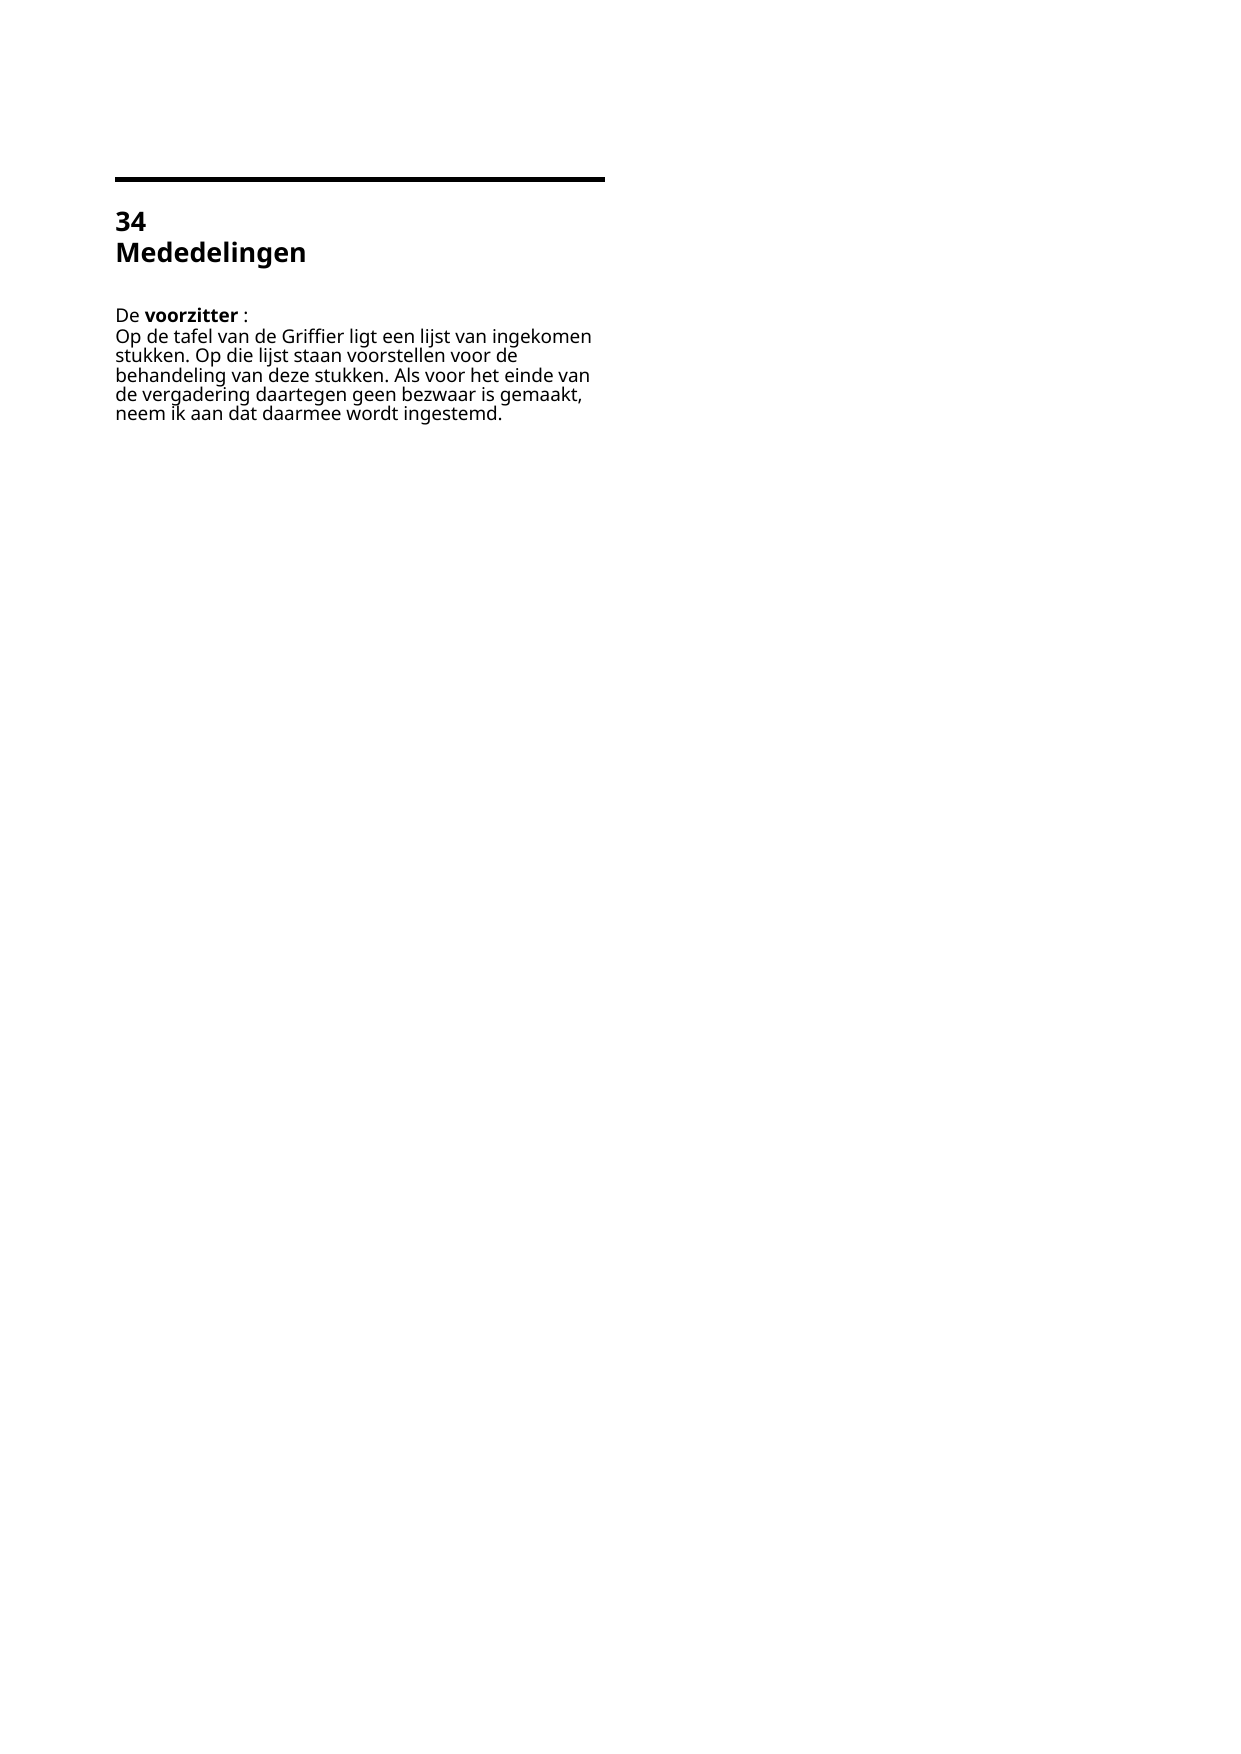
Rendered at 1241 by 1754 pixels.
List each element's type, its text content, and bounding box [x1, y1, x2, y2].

text Mededelingen [115, 239, 605, 283]
text Op de tafel van de Griffier ligt een lijst van ingekomen stukken. Op die lijst staan voorstellen voor de behandeling van deze stukken. Als voor het einde van de vergadering daartegen geen bezwaar is gemaakt, neem ik aan dat daarmee wordt ingestemd. [115, 328, 605, 424]
text De voorzitter : [115, 302, 605, 328]
text 34 [115, 203, 605, 239]
